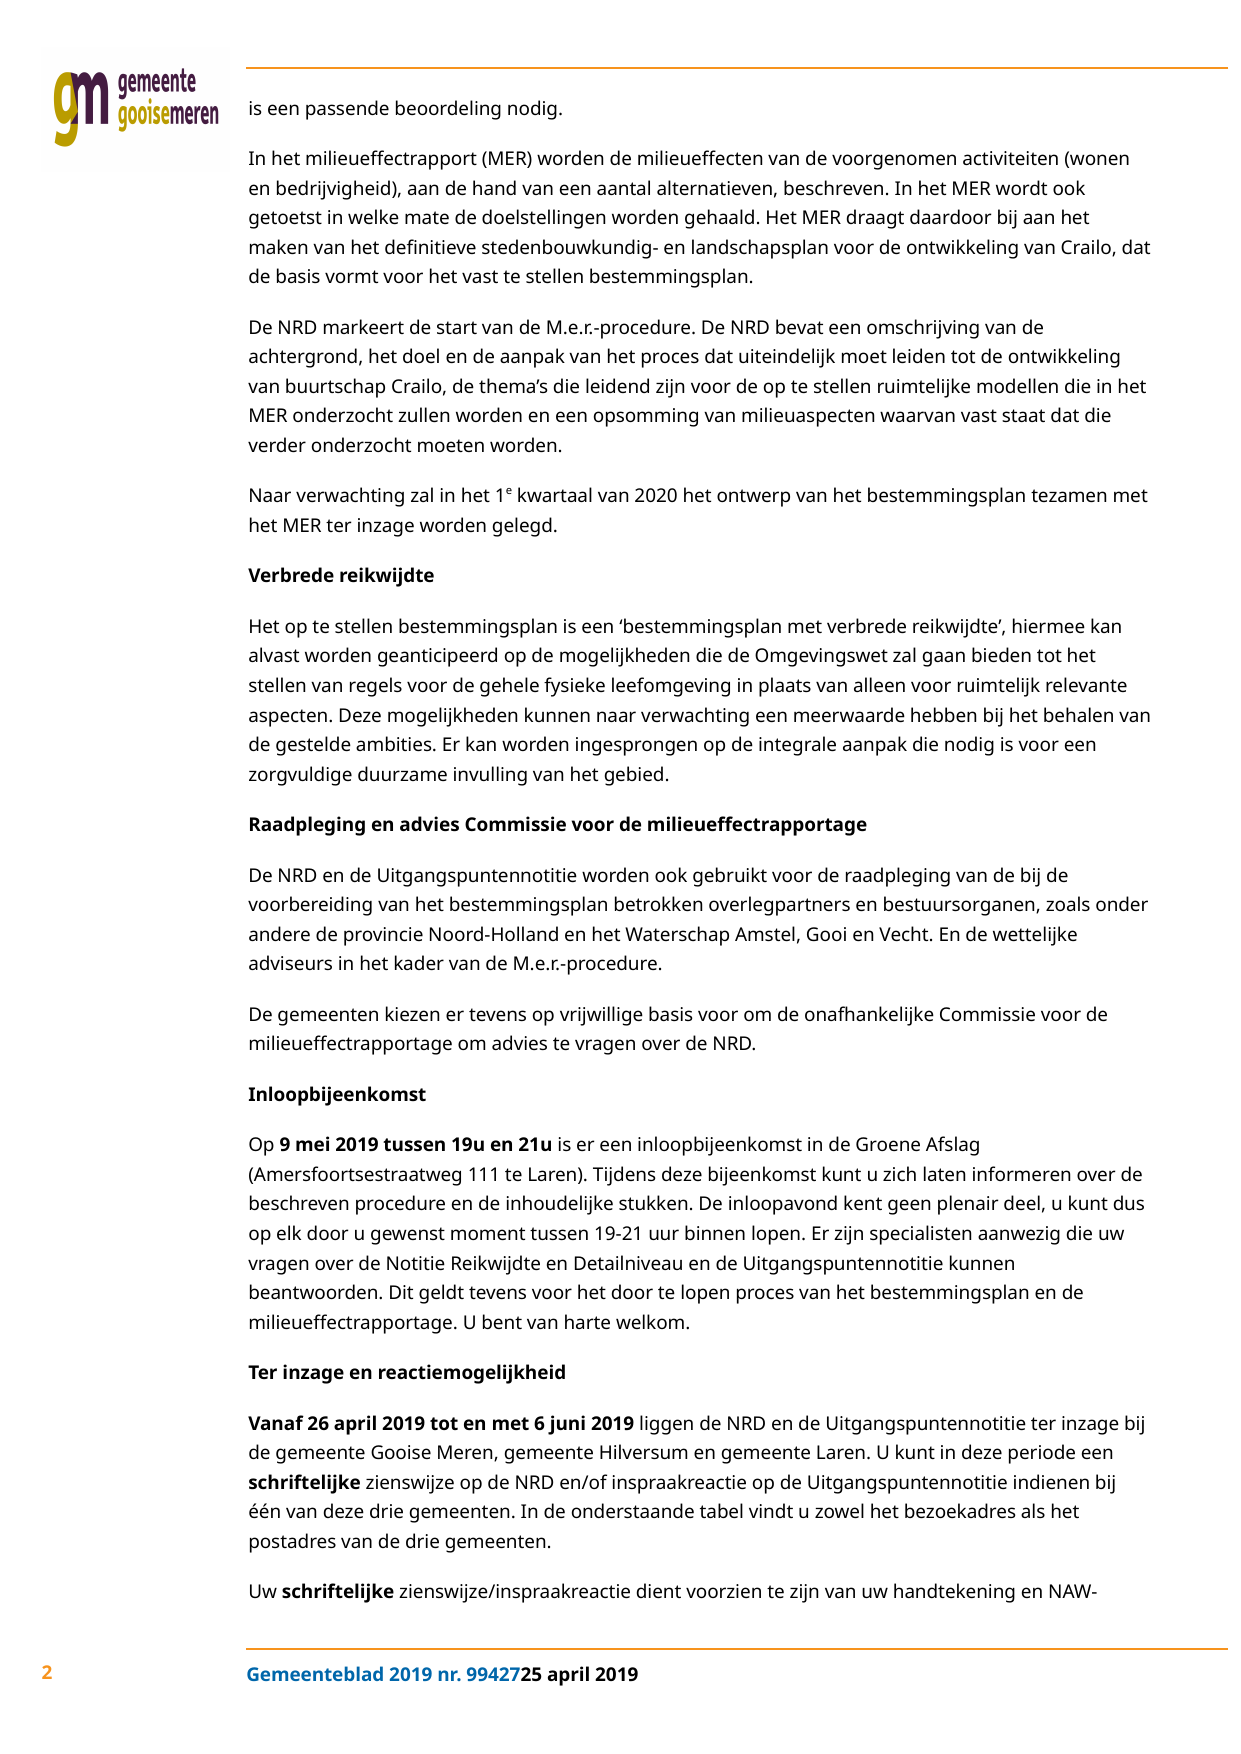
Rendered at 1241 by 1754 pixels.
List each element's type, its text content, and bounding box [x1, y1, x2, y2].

text Raadpleging en advies Commissie voor de milieueffectrapportage [248, 811, 1152, 837]
text De NRD markeert de start van de M.e.r.-procedure. De NRD bevat een omschrijving van de achtergrond, het doel en de aanpak van het proces dat uiteindelijk moet leiden tot de ontwikkeling van buurtschap Crailo, de thema’s die leidend zijn voor de op te stellen ruimtelijke modellen die in het MER onderzocht zullen worden en een opsomming van milieuaspecten waarvan vast staat dat die verder onderzocht moeten worden. [248, 314, 1152, 458]
text Inloopbijeenkomst [248, 1081, 1152, 1107]
text Het op te stellen bestemmingsplan is een ‘bestemmingsplan met verbrede reikwijdte’, hiermee kan alvast worden geanticipeerd op de mogelijkheden die de Omgevingswet zal gaan bieden tot het stellen van regels voor de gehele fysieke leefomgeving in plaats van alleen voor ruimtelijk relevante aspecten. Deze mogelijkheden kunnen naar verwachting een meerwaarde hebben bij het behalen van de gestelde ambities. Er kan worden ingesprongen op de integrale aanpak die nodig is voor een zorgvuldige duurzame invulling van het gebied. [248, 613, 1152, 787]
text Op 9 mei 2019 tussen 19u en 21u is er een inloopbijeenkomst in de Groene Afslag (Amersfoortsestraatweg 111 te Laren). Tijdens deze bijeenkomst kunt u zich laten informeren over de beschreven procedure en de inhoudelijke stukken. De inloopavond kent geen plenair deel, u kunt dus op elk door u gewenst moment tussen 19-21 uur binnen lopen. Er zijn specialisten aanwezig die uw vragen over de Notitie Reikwijdte en Detailniveau en de Uitgangspuntennotitie kunnen beantwoorden. Dit geldt tevens voor het door te lopen proces van het bestemmingsplan en de milieueffectrapportage. U bent van harte welkom. [248, 1131, 1152, 1335]
picture [41, 47, 231, 172]
text Vanaf 26 april 2019 tot en met 6 juni 2019 liggen de NRD en de Uitgangspuntennotitie ter inzage bij de gemeente Gooise Meren, gemeente Hilversum en gemeente Laren. U kunt in deze periode een schriftelijke zienswijze op de NRD en/of inspraakreactie op de Uitgangspuntennotitie indienen bij één van deze drie gemeenten. In de onderstaande tabel vindt u zowel het bezoekadres als het postadres van de drie gemeenten. [248, 1410, 1152, 1554]
text De gemeenten kiezen er tevens op vrijwillige basis voor om de onafhankelijke Commissie voor de milieueffectrapportage om advies te vragen over de NRD. [248, 1001, 1152, 1056]
text Naar verwachting zal in het 1e kwartaal van 2020 het ontwerp van het bestemmingsplan tezamen met het MER ter inzage worden gelegd. [248, 483, 1152, 538]
text Uw schriftelijke zienswijze/inspraakreactie dient voorzien te zijn van uw handtekening en NAW- [248, 1578, 1152, 1604]
text is een passende beoordeling nodig. [248, 95, 1152, 121]
text In het milieueffectrapport (MER) worden de milieueffecten van de voorgenomen activiteiten (wonen en bedrijvigheid), aan de hand van een aantal alternatieven, beschreven. In het MER wordt ook getoetst in welke mate de doelstellingen worden gehaald. Het MER draagt daardoor bij aan het maken van het definitieve stedenbouwkundig- en landschapsplan voor de ontwikkeling van Crailo, dat de basis vormt voor het vast te stellen bestemmingsplan. [248, 145, 1152, 289]
text Ter inzage en reactiemogelijkheid [248, 1359, 1152, 1385]
text De NRD en de Uitgangspuntennotitie worden ook gebruikt voor de raadpleging van de bij de voorbereiding van het bestemmingsplan betrokken overlegpartners en bestuursorganen, zoals onder andere de provincie Noord-Holland en het Waterschap Amstel, Gooi en Vecht. En de wettelijke adviseurs in het kader van de M.e.r.-procedure. [248, 862, 1152, 976]
text Verbrede reikwijdte [248, 563, 1152, 588]
